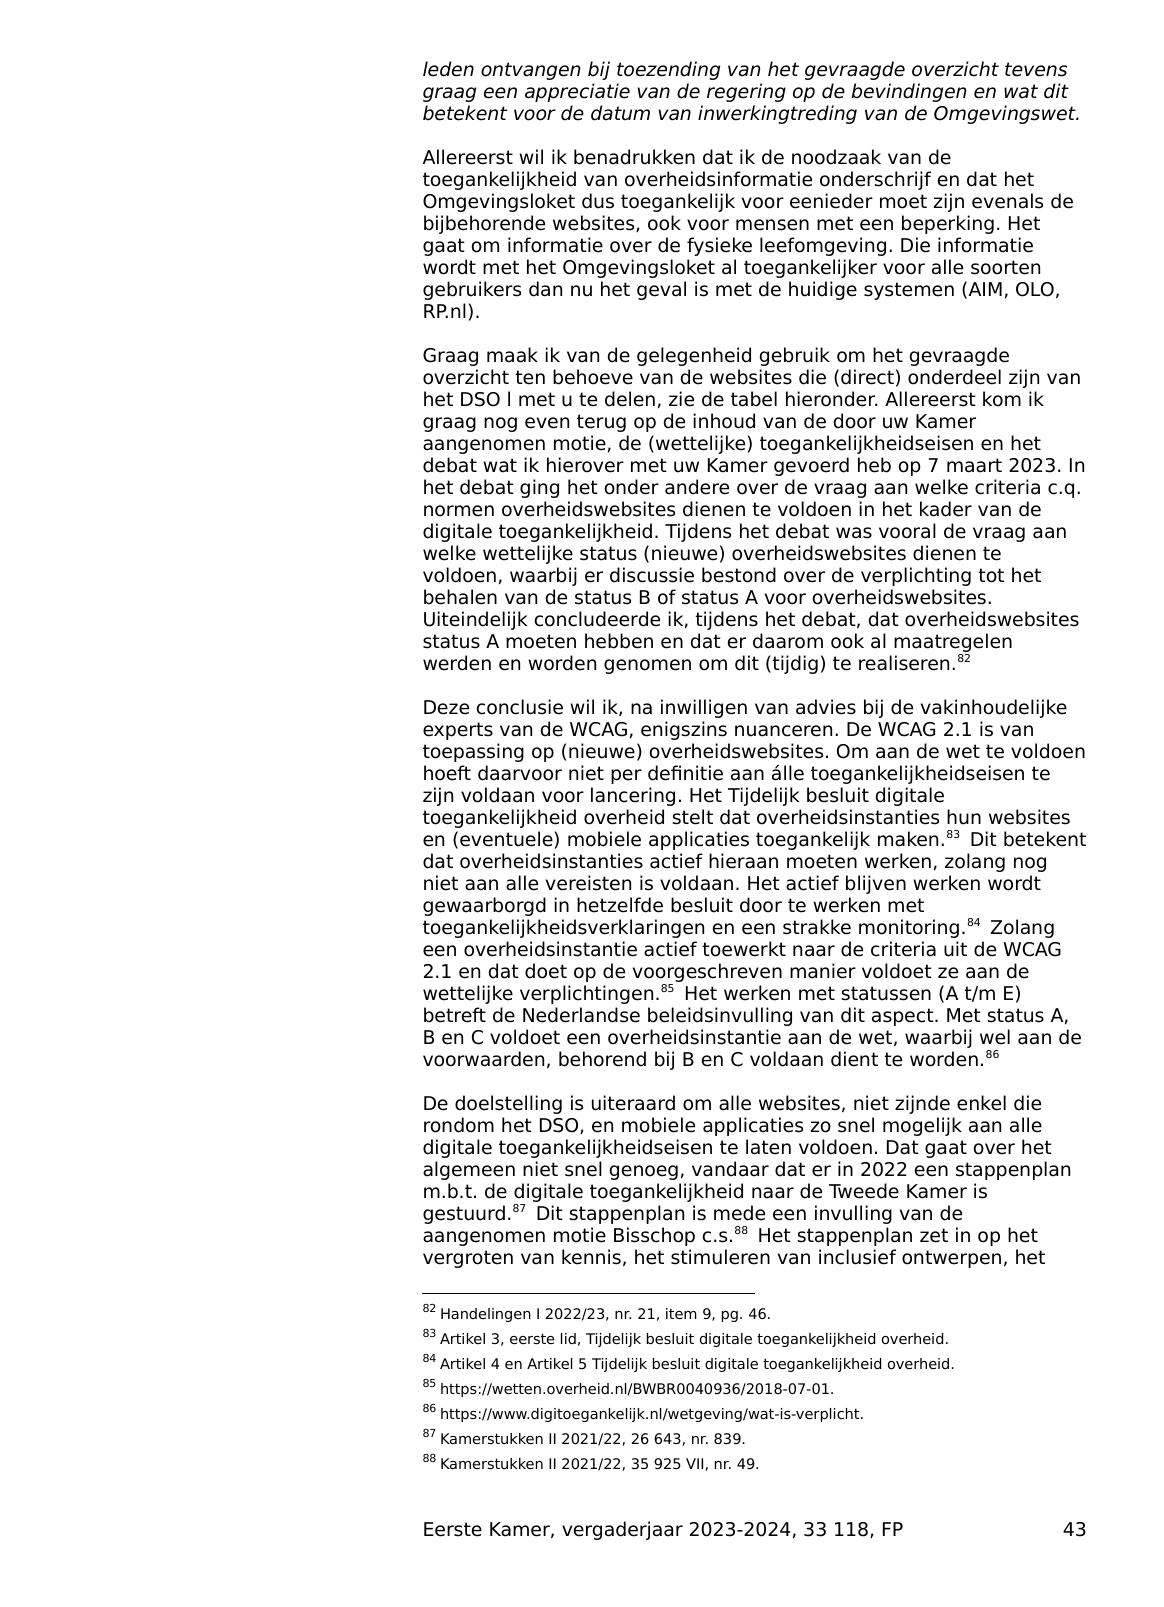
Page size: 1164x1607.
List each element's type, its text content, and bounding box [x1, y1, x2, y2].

text Deze conclusie wil ik, na inwilligen van advies bij de vakinhoudelijke experts van de WCAG, enigszins nuanceren. De WCAG 2.1 is van toepassing op (nieuwe) overheidswebsites. Om aan de wet te voldoen hoeft daarvoor niet per definitie aan álle toegankelijkheidseisen te zijn voldaan voor lancering. Het Tijdelijk besluit digitale toegankelijkheid overheid stelt dat overheidsinstanties hun websites en (eventuele) mobiele applicaties toegankelijk maken. Dit betekent dat overheidsinstanties actief hieraan moeten werken, zolang nog niet aan alle vereisten is voldaan. Het actief blijven werken wordt gewaarborgd in hetzelfde besluit door te werken met toegankelijkheidsverklaringen en een strakke monitoring. Zolang een overheidsinstantie actief toewerkt naar de criteria uit de WCAG 2.1 en dat doet op de voorgeschreven manier voldoet ze aan de wettelijke verplichtingen. Het werken met statussen (A t/m E) betreft de Nederlandse beleidsinvulling van dit aspect. Met status A, B en C voldoet een overheidsinstantie aan de wet, waarbij wel aan de voorwaarden, behorend bij B en C voldaan dient te worden. [422, 697, 1087, 1071]
text Kamerstukken II 2021/22, 35 925 VII, nr. 49. [422, 1452, 1087, 1474]
text https://wetten.overheid.nl/BWBR0040936/2018-07-01. [422, 1377, 1087, 1399]
text Artikel 4 en Artikel 5 Tijdelijk besluit digitale toegankelijkheid overheid. [422, 1352, 1087, 1374]
text Handelingen I 2022/23, nr. 21, item 9, pg. 46. [422, 1302, 1087, 1324]
text leden ontvangen bij toezending van het gevraagde overzicht tevens graag een appreciatie van de regering op de bevindingen en wat dit betekent voor de datum van inwerkingtreding van de Omgevingswet. [422, 59, 1087, 125]
text Artikel 3, eerste lid, Tijdelijk besluit digitale toegankelijkheid overheid. [422, 1327, 1087, 1349]
text Allereerst wil ik benadrukken dat ik de noodzaak van de toegankelijkheid van overheidsinformatie onderschrijf en dat het Omgevingsloket dus toegankelijk voor eenieder moet zijn evenals de bijbehorende websites, ook voor mensen met een beperking. Het gaat om informatie over de fysieke leefomgeving. Die informatie wordt met het Omgevingsloket al toegankelijker voor alle soorten gebruikers dan nu het geval is met de huidige systemen (AIM, OLO, RP.nl). [422, 147, 1087, 323]
text https://www.digitoegankelijk.nl/wetgeving/wat-is-verplicht. [422, 1402, 1087, 1424]
text Kamerstukken II 2021/22, 26 643, nr. 839. [422, 1427, 1087, 1449]
text Graag maak ik van de gelegenheid gebruik om het gevraagde overzicht ten behoeve van de websites die (direct) onderdeel zijn van het DSO l met u te delen, zie de tabel hieronder. Allereerst kom ik graag nog even terug op de inhoud van de door uw Kamer aangenomen motie, de (wettelijke) toegankelijkheidseisen en het debat wat ik hierover met uw Kamer gevoerd heb op 7 maart 2023. In het debat ging het onder andere over de vraag aan welke criteria c.q. normen overheidswebsites dienen te voldoen in het kader van de digitale toegankelijkheid. Tijdens het debat was vooral de vraag aan welke wettelijke status (nieuwe) overheidswebsites dienen te voldoen, waarbij er discussie bestond over de verplichting tot het behalen van de status B of status A voor overheidswebsites. Uiteindelijk concludeerde ik, tijdens het debat, dat overheidswebsites status A moeten hebben en dat er daarom ook al maatregelen werden en worden genomen om dit (tijdig) te realiseren. [422, 345, 1087, 675]
text De doelstelling is uiteraard om alle websites, niet zijnde enkel die rondom het DSO, en mobiele applicaties zo snel mogelijk aan alle digitale toegankelijkheidseisen te laten voldoen. Dat gaat over het algemeen niet snel genoeg, vandaar dat er in 2022 een stappenplan m.b.t. de digitale toegankelijkheid naar de Tweede Kamer is gestuurd. Dit stappenplan is mede een invulling van de aangenomen motie Bisschop c.s. Het stappenplan zet in op het vergroten van kennis, het stimuleren van inclusief ontwerpen, het [422, 1093, 1087, 1269]
